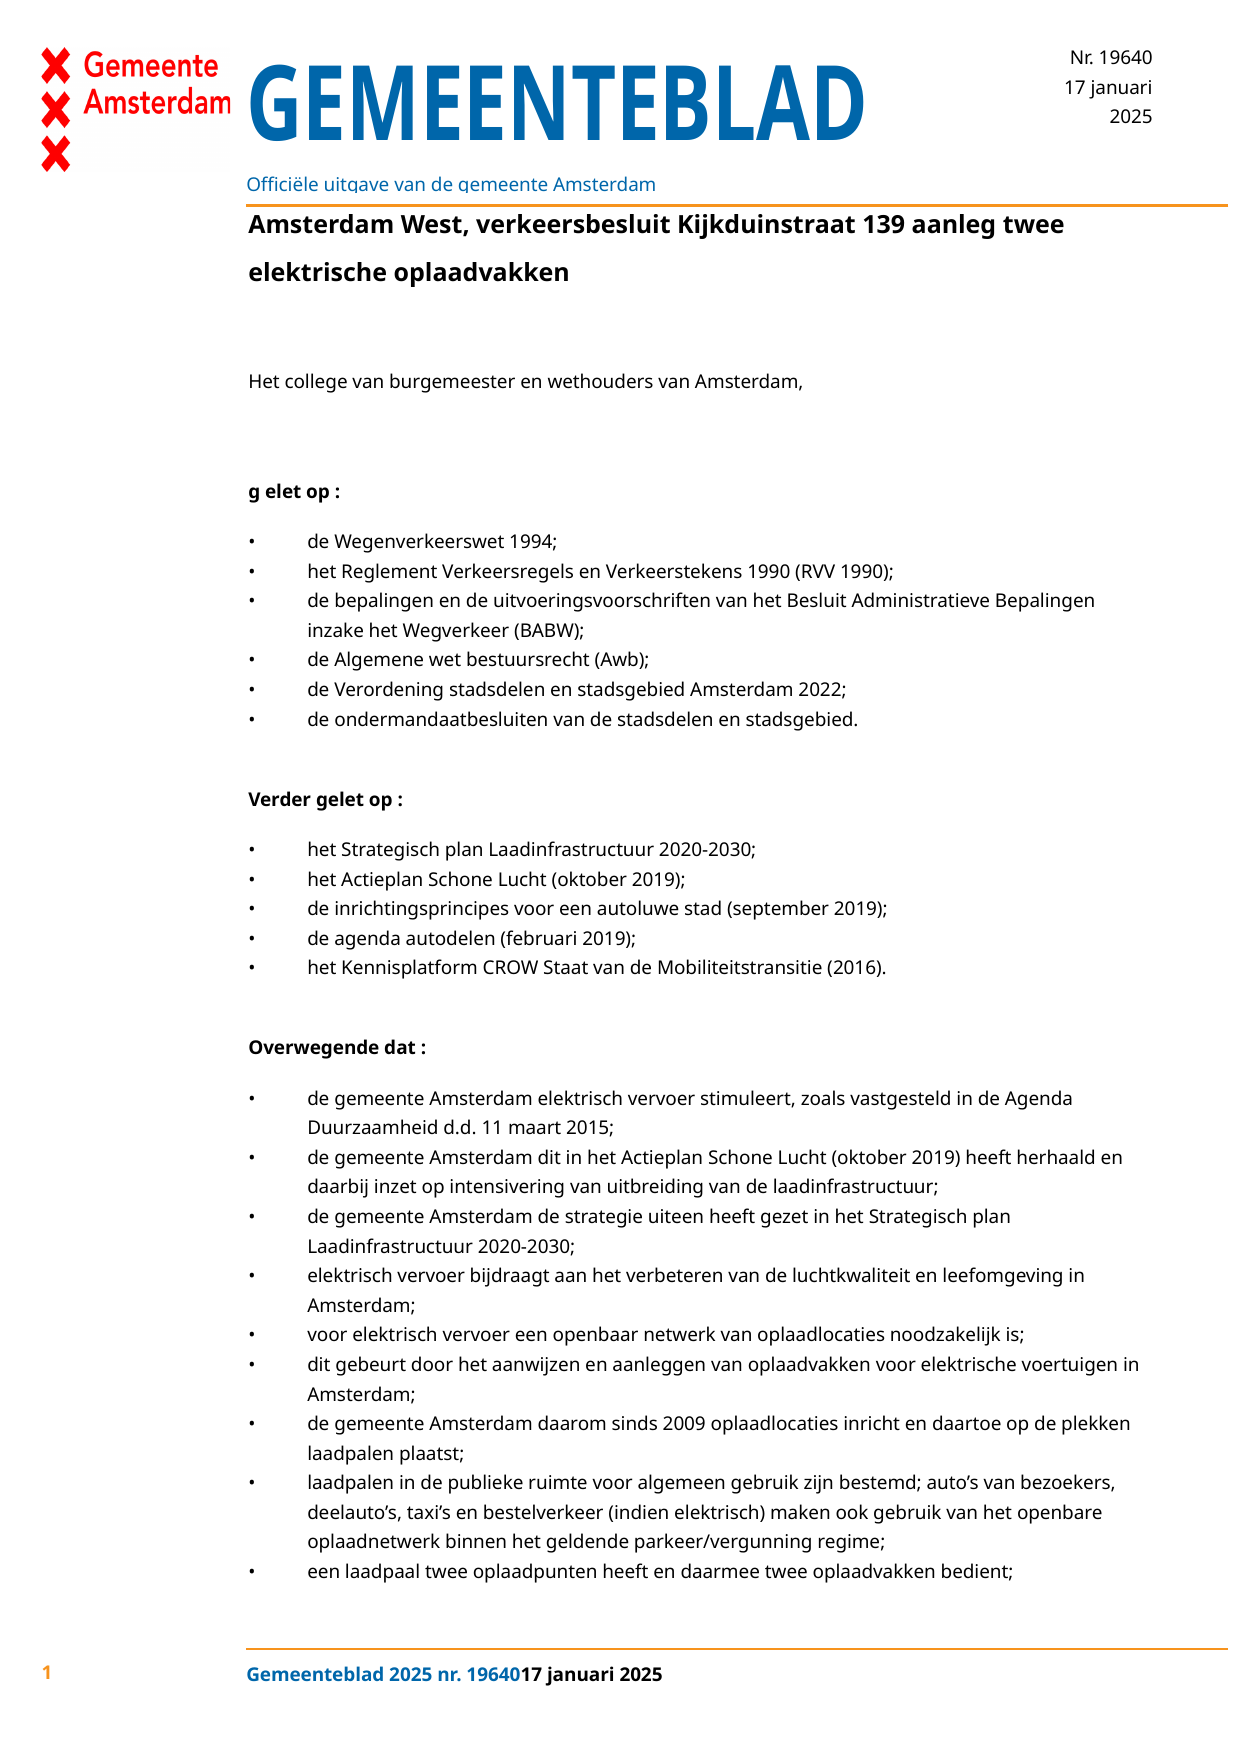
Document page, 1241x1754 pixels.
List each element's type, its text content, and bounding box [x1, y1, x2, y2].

text g elet op : [248, 478, 1152, 503]
list dit gebeurt door het aanwijzen en aanleggen van oplaadvakken voor elektrische voertuigen in Amsterdam; [248, 1351, 1152, 1406]
list de agenda autodelen (februari 2019); [248, 925, 1152, 951]
list laadpalen in de publieke ruimte voor algemeen gebruik zijn bestemd; auto’s van bezoekers, deelauto’s, taxi’s en bestelverkeer (indien elektrisch) maken ook gebruik van het openbare oplaadnetwerk binnen het geldende parkeer/vergunning regime; [248, 1469, 1152, 1554]
list de bepalingen en de uitvoeringsvoorschriften van het Besluit Administratieve Bepalingen inzake het Wegverkeer (BABW); [248, 587, 1152, 643]
text Verder gelet op : [248, 786, 1152, 811]
list het Kennisplatform CROW Staat van de Mobiliteitstransitie (2016). [248, 954, 1152, 980]
list de ondermandaatbesluiten van de stadsdelen en stadsgebied. [248, 706, 1152, 731]
list de gemeente Amsterdam dit in het Actieplan Schone Lucht (oktober 2019) heeft herhaald en daarbij inzet op intensivering van uitbreiding van de laadinfrastructuur; [248, 1144, 1152, 1199]
text Overwegende dat : [248, 1034, 1152, 1060]
list voor elektrisch vervoer een openbaar netwerk van oplaadlocaties noodzakelijk is; [248, 1322, 1152, 1347]
text Het college van burgemeester en wethouders van Amsterdam, [248, 368, 1152, 394]
list de gemeente Amsterdam de strategie uiteen heeft gezet in het Strategisch plan Laadinfrastructuur 2020-2030; [248, 1203, 1152, 1258]
list de gemeente Amsterdam daarom sinds 2009 oplaadlocaties inricht en daartoe op de plekken laadpalen plaatst; [248, 1410, 1152, 1466]
list het Reglement Verkeersregels en Verkeerstekens 1990 (RVV 1990); [248, 558, 1152, 583]
list het Strategisch plan Laadinfrastructuur 2020-2030; [248, 836, 1152, 862]
list elektrisch vervoer bijdraagt aan het verbeteren van de luchtkwaliteit en leefomgeving in Amsterdam; [248, 1262, 1152, 1318]
list een laadpaal twee oplaadpunten heeft en daarmee twee oplaadvakken bedient; [248, 1558, 1152, 1584]
list de inrichtingsprincipes voor een autoluwe stad (september 2019); [248, 895, 1152, 921]
list de Verordening stadsdelen en stadsgebied Amsterdam 2022; [248, 676, 1152, 702]
picture [41, 47, 231, 172]
list de gemeente Amsterdam elektrisch vervoer stimuleert, zoals vastgesteld in de Agenda Duurzaamheid d.d. 11 maart 2015; [248, 1085, 1152, 1140]
list het Actieplan Schone Lucht (oktober 2019); [248, 866, 1152, 891]
list de Algemene wet bestuursrecht (Awb); [248, 647, 1152, 672]
text Amsterdam West, verkeersbesluit Kijkduinstraat 139 aanleg twee elektrische oplaadvakken [248, 207, 1152, 288]
list de Wegenverkeerswet 1994; [248, 528, 1152, 554]
